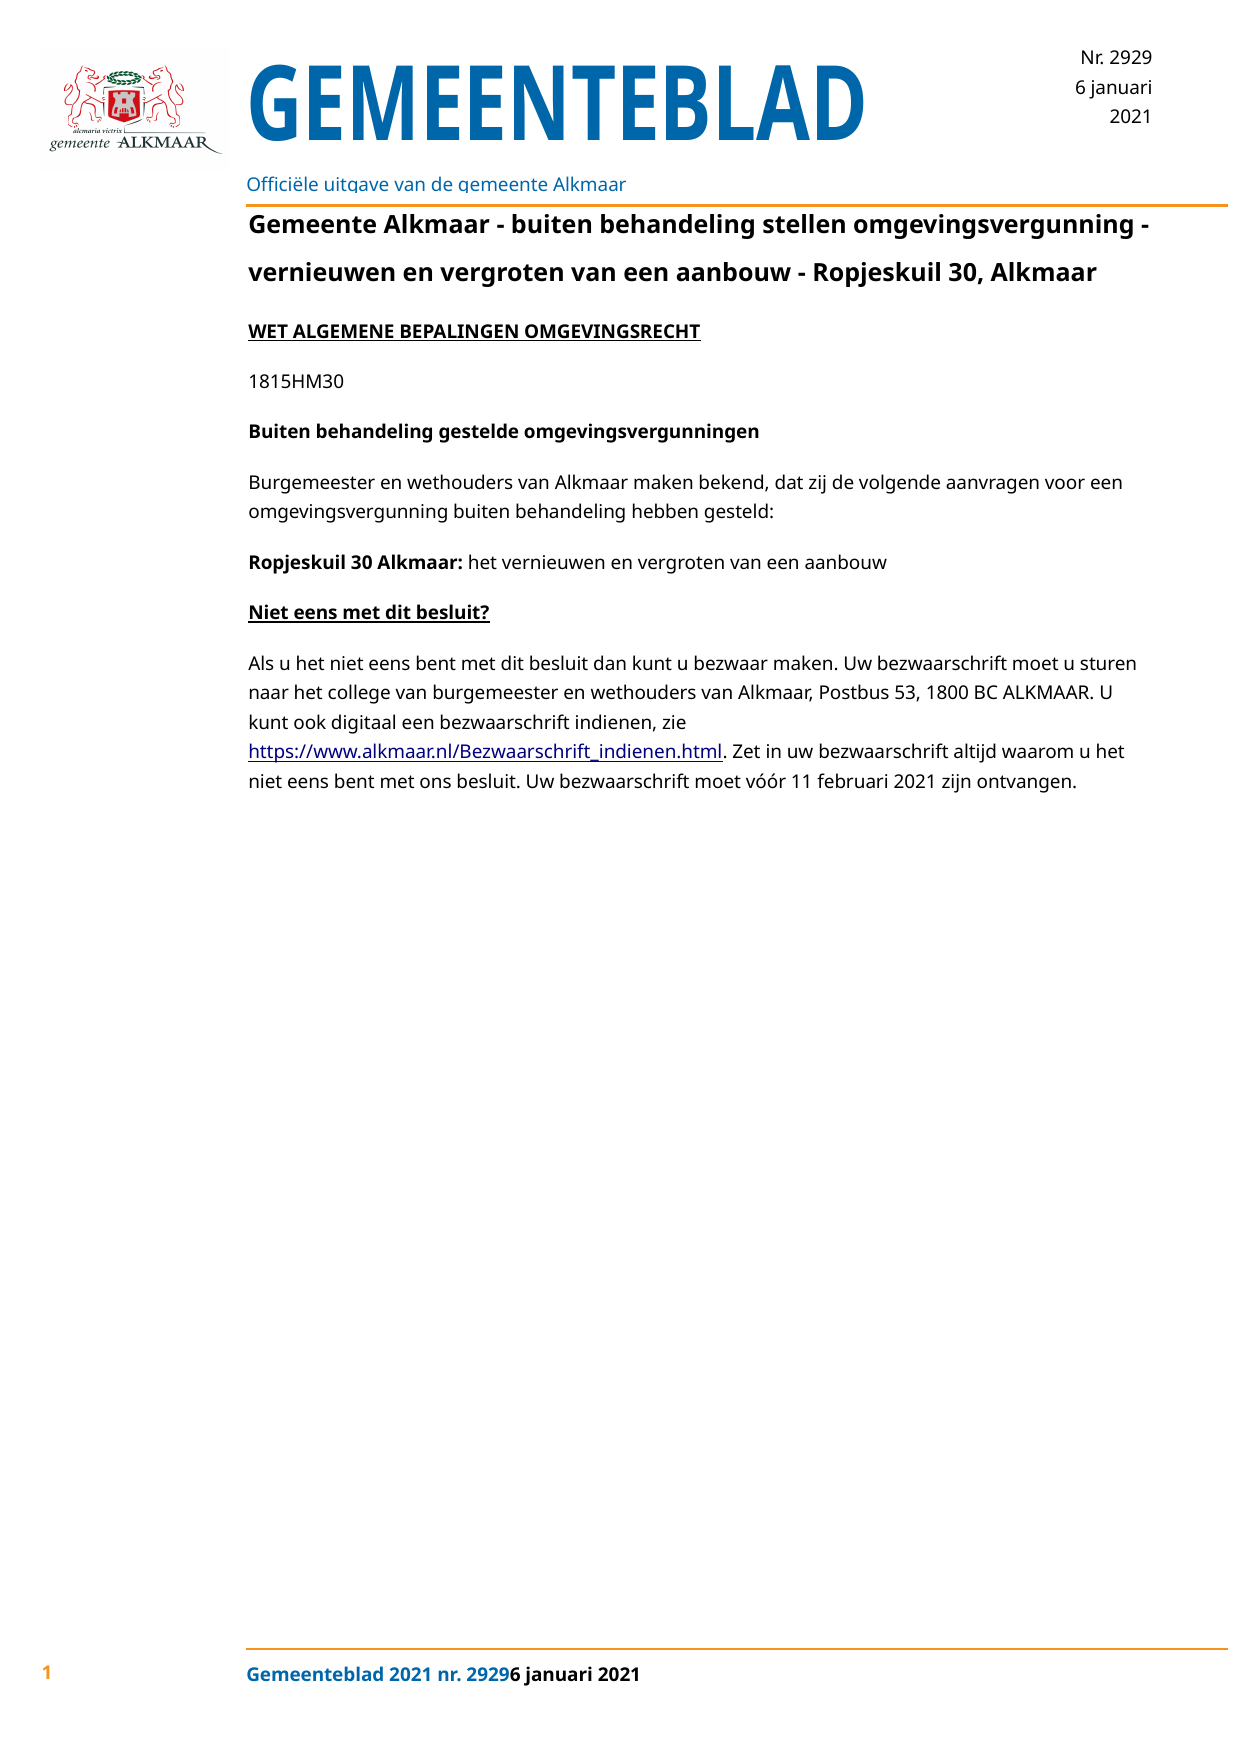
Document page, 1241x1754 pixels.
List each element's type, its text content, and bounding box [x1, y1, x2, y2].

text Ropjeskuil 30 Alkmaar: het vernieuwen en vergroten van een aanbouw [248, 549, 1152, 575]
text WET ALGEMENE BEPALINGEN OMGEVINGSRECHT [248, 318, 1152, 344]
text Als u het niet eens bent met dit besluit dan kunt u bezwaar maken. Uw bezwaarschrift moet u sturen naar het college van burgemeester en wethouders van Alkmaar, Postbus 53, 1800 BC ALKMAAR. U kunt ook digitaal een bezwaarschrift indienen, zie https://www.alkmaar.nl/Bezwaarschrift_indienen.html. Zet in uw bezwaarschrift altijd waarom u het niet eens bent met ons besluit. Uw bezwaarschrift moet vóór 11 februari 2021 zijn ontvangen. [248, 650, 1152, 794]
text Gemeente Alkmaar - buiten behandeling stellen omgevingsvergunning - vernieuwen en vergroten van een aanbouw - Ropjeskuil 30, Alkmaar [248, 207, 1152, 288]
text Buiten behandeling gestelde omgevingsvergunningen [248, 419, 1152, 444]
text 1815HM30 [248, 368, 1152, 394]
picture [41, 47, 231, 172]
text Burgemeester en wethouders van Alkmaar maken bekend, dat zij de volgende aanvragen voor een omgevingsvergunning buiten behandeling hebben gesteld: [248, 469, 1152, 524]
text Niet eens met dit besluit? [248, 599, 1152, 625]
